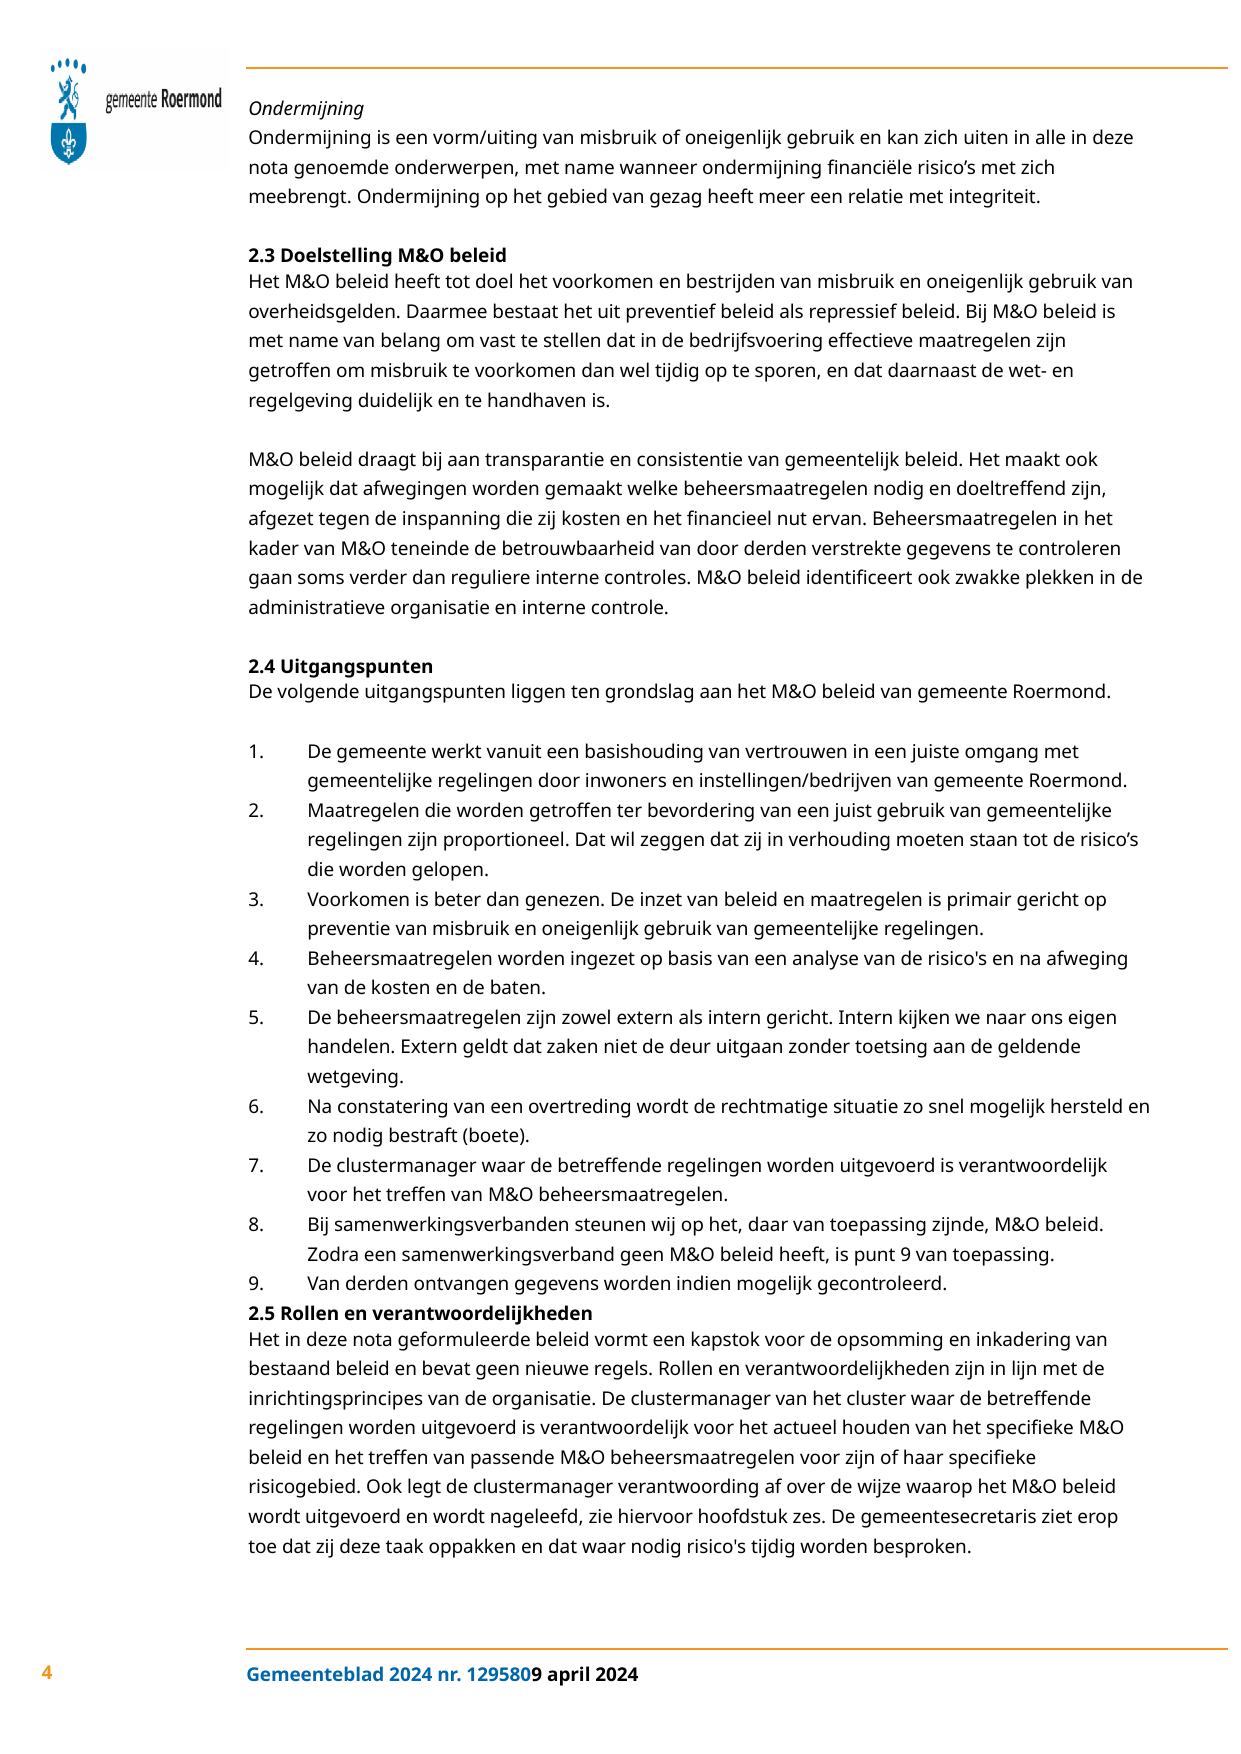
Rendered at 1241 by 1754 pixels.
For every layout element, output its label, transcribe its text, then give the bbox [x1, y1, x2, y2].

text De volgende uitgangspunten liggen ten grondslag aan het M&O beleid van gemeente Roermond. [248, 679, 1152, 704]
text 2.3 Doelstelling M&O beleid [248, 243, 1152, 268]
list De clustermanager waar de betreffende regelingen worden uitgevoerd is verantwoordelijk voor het treffen van M&O beheersmaatregelen. [248, 1152, 1152, 1207]
picture [41, 47, 231, 172]
list Beheersmaatregelen worden ingezet op basis van een analyse van de risico's en na afweging van de kosten en de baten. [248, 945, 1152, 1000]
text M&O beleid draagt bij aan transparantie en consistentie van gemeentelijk beleid. Het maakt ook mogelijk dat afwegingen worden gemaakt welke beheersmaatregelen nodig en doeltreffend zijn, afgezet tegen de inspanning die zij kosten en het financieel nut ervan. Beheersmaatregelen in het kader van M&O teneinde de betrouwbaarheid van door derden verstrekte gegevens te controleren gaan soms verder dan reguliere interne controles. M&O beleid identificeert ook zwakke plekken in de administratieve organisatie en interne controle. [248, 446, 1152, 619]
list Bij samenwerkingsverbanden steunen wij op het, daar van toepassing zijnde, M&O beleid. Zodra een samenwerkingsverband geen M&O beleid heeft, is punt 9 van toepassing. [248, 1211, 1152, 1267]
text Ondermijning is een vorm/uiting van misbruik of oneigenlijk gebruik en kan zich uiten in alle in deze nota genoemde onderwerpen, met name wanneer ondermijning financiële risico’s met zich meebrengt. Ondermijning op het gebied van gezag heeft meer een relatie met integriteit. [248, 124, 1152, 209]
list De beheersmaatregelen zijn zowel extern als intern gericht. Intern kijken we naar ons eigen handelen. Extern geldt dat zaken niet de deur uitgaan zonder toetsing aan de geldende wetgeving. [248, 1004, 1152, 1089]
text Het M&O beleid heeft tot doel het voorkomen en bestrijden van misbruik en oneigenlijk gebruik van overheidsgelden. Daarmee bestaat het uit preventief beleid als repressief beleid. Bij M&O beleid is met name van belang om vast te stellen dat in de bedrijfsvoering effectieve maatregelen zijn getroffen om misbruik te voorkomen dan wel tijdig op te sporen, en dat daarnaast de wet- en regelgeving duidelijk en te handhaven is. [248, 268, 1152, 412]
list Na constatering van een overtreding wordt de rechtmatige situatie zo snel mogelijk hersteld en zo nodig bestraft (boete). [248, 1093, 1152, 1148]
text 2.5 Rollen en verantwoordelijkheden [248, 1300, 1152, 1326]
list Voorkomen is beter dan genezen. De inzet van beleid en maatregelen is primair gericht op preventie van misbruik en oneigenlijk gebruik van gemeentelijke regelingen. [248, 886, 1152, 941]
text Ondermijning [248, 95, 1152, 121]
list Van derden ontvangen gegevens worden indien mogelijk gecontroleerd. [248, 1270, 1152, 1296]
list De gemeente werkt vanuit een basishouding van vertrouwen in een juiste omgang met gemeentelijke regelingen door inwoners en instellingen/bedrijven van gemeente Roermond. [248, 738, 1152, 793]
text 2.4 Uitgangspunten [248, 653, 1152, 679]
list Maatregelen die worden getroffen ter bevordering van een juist gebruik van gemeentelijke regelingen zijn proportioneel. Dat wil zeggen dat zij in verhouding moeten staan tot de risico’s die worden gelopen. [248, 797, 1152, 882]
text Het in deze nota geformuleerde beleid vormt een kapstok voor de opsomming en inkadering van bestaand beleid en bevat geen nieuwe regels. Rollen en verantwoordelijkheden zijn in lijn met de inrichtingsprincipes van de organisatie. De clustermanager van het cluster waar de betreffende regelingen worden uitgevoerd is verantwoordelijk voor het actueel houden van het specifieke M&O beleid en het treffen van passende M&O beheersmaatregelen voor zijn of haar specifieke risicogebied. Ook legt de clustermanager verantwoording af over de wijze waarop het M&O beleid wordt uitgevoerd en wordt nageleefd, zie hiervoor hoofdstuk zes. De gemeentesecretaris ziet erop toe dat zij deze taak oppakken en dat waar nodig risico's tijdig worden besproken. [248, 1326, 1152, 1558]
